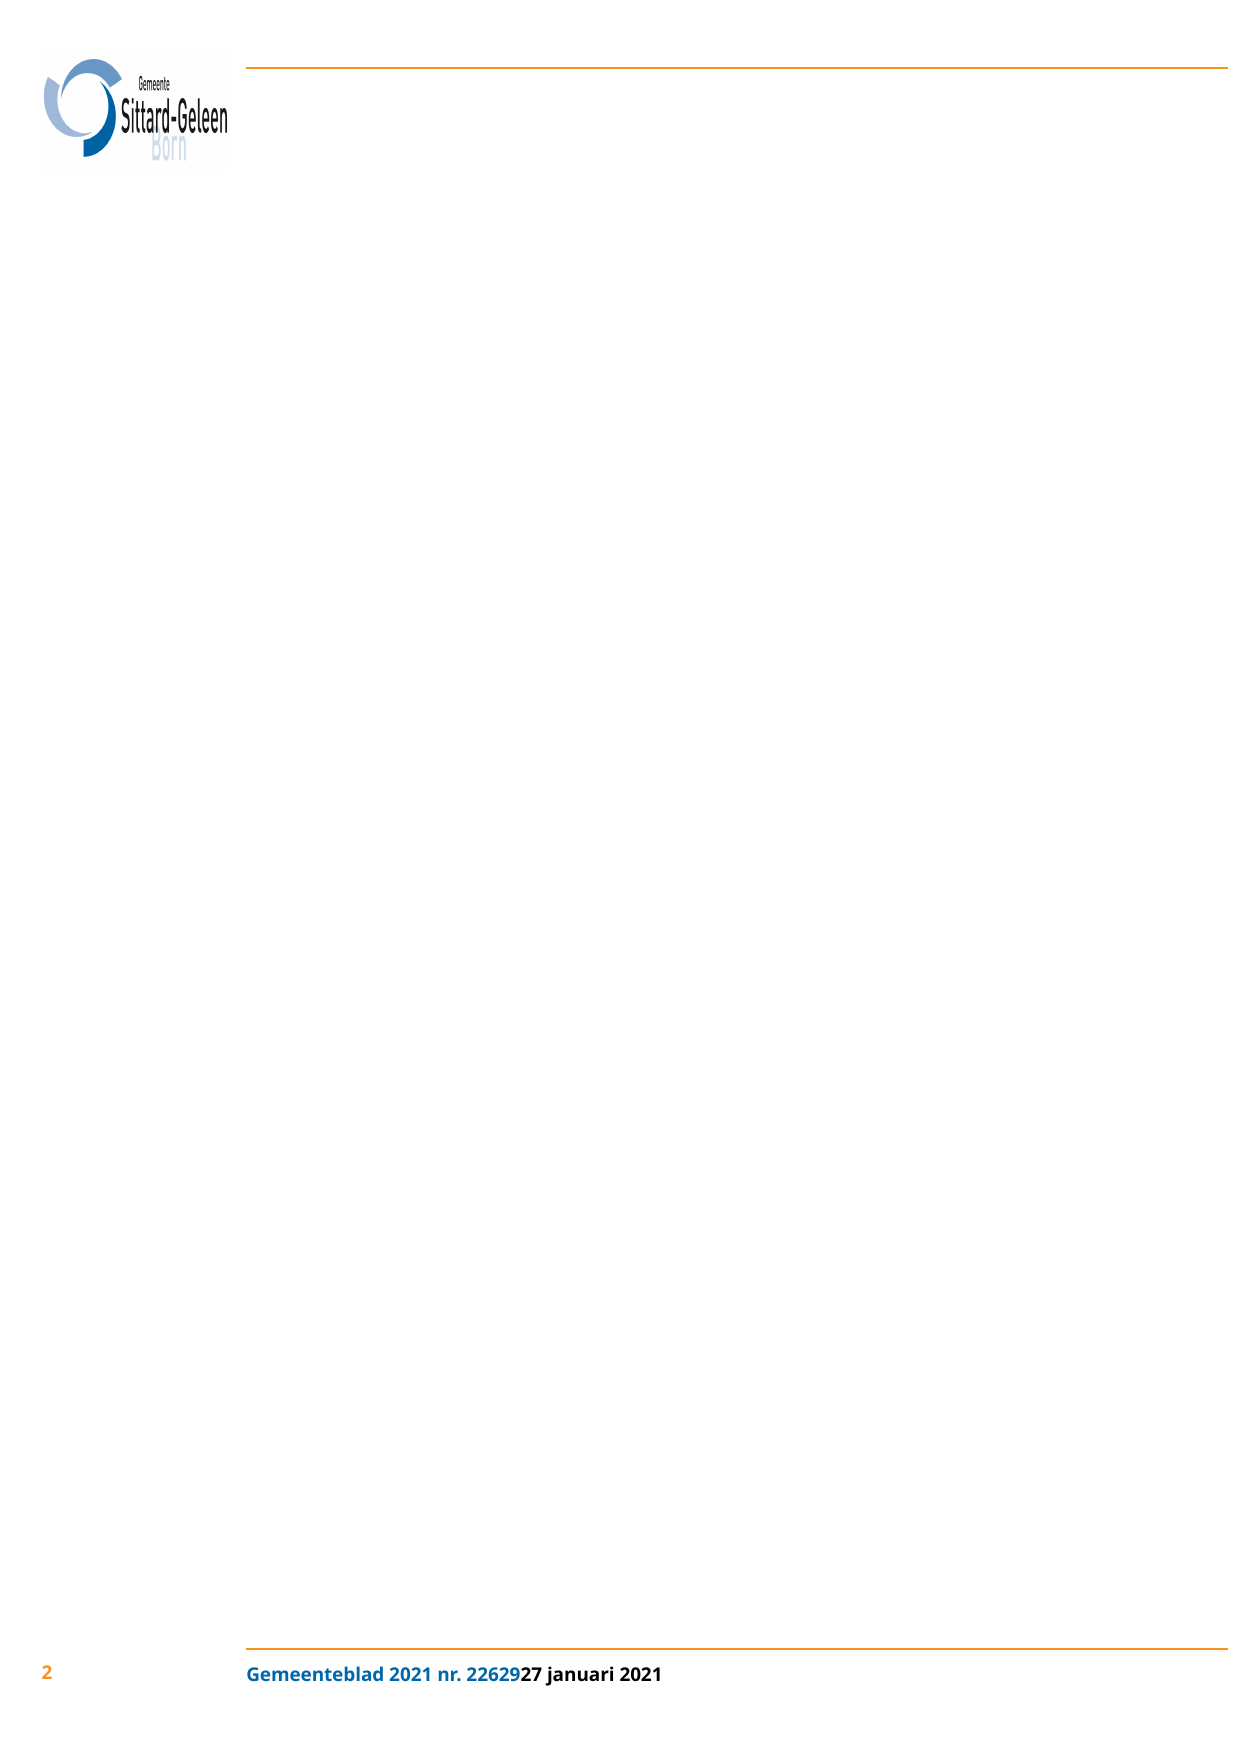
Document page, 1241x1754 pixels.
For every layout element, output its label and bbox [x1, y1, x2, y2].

picture [41, 47, 231, 172]
